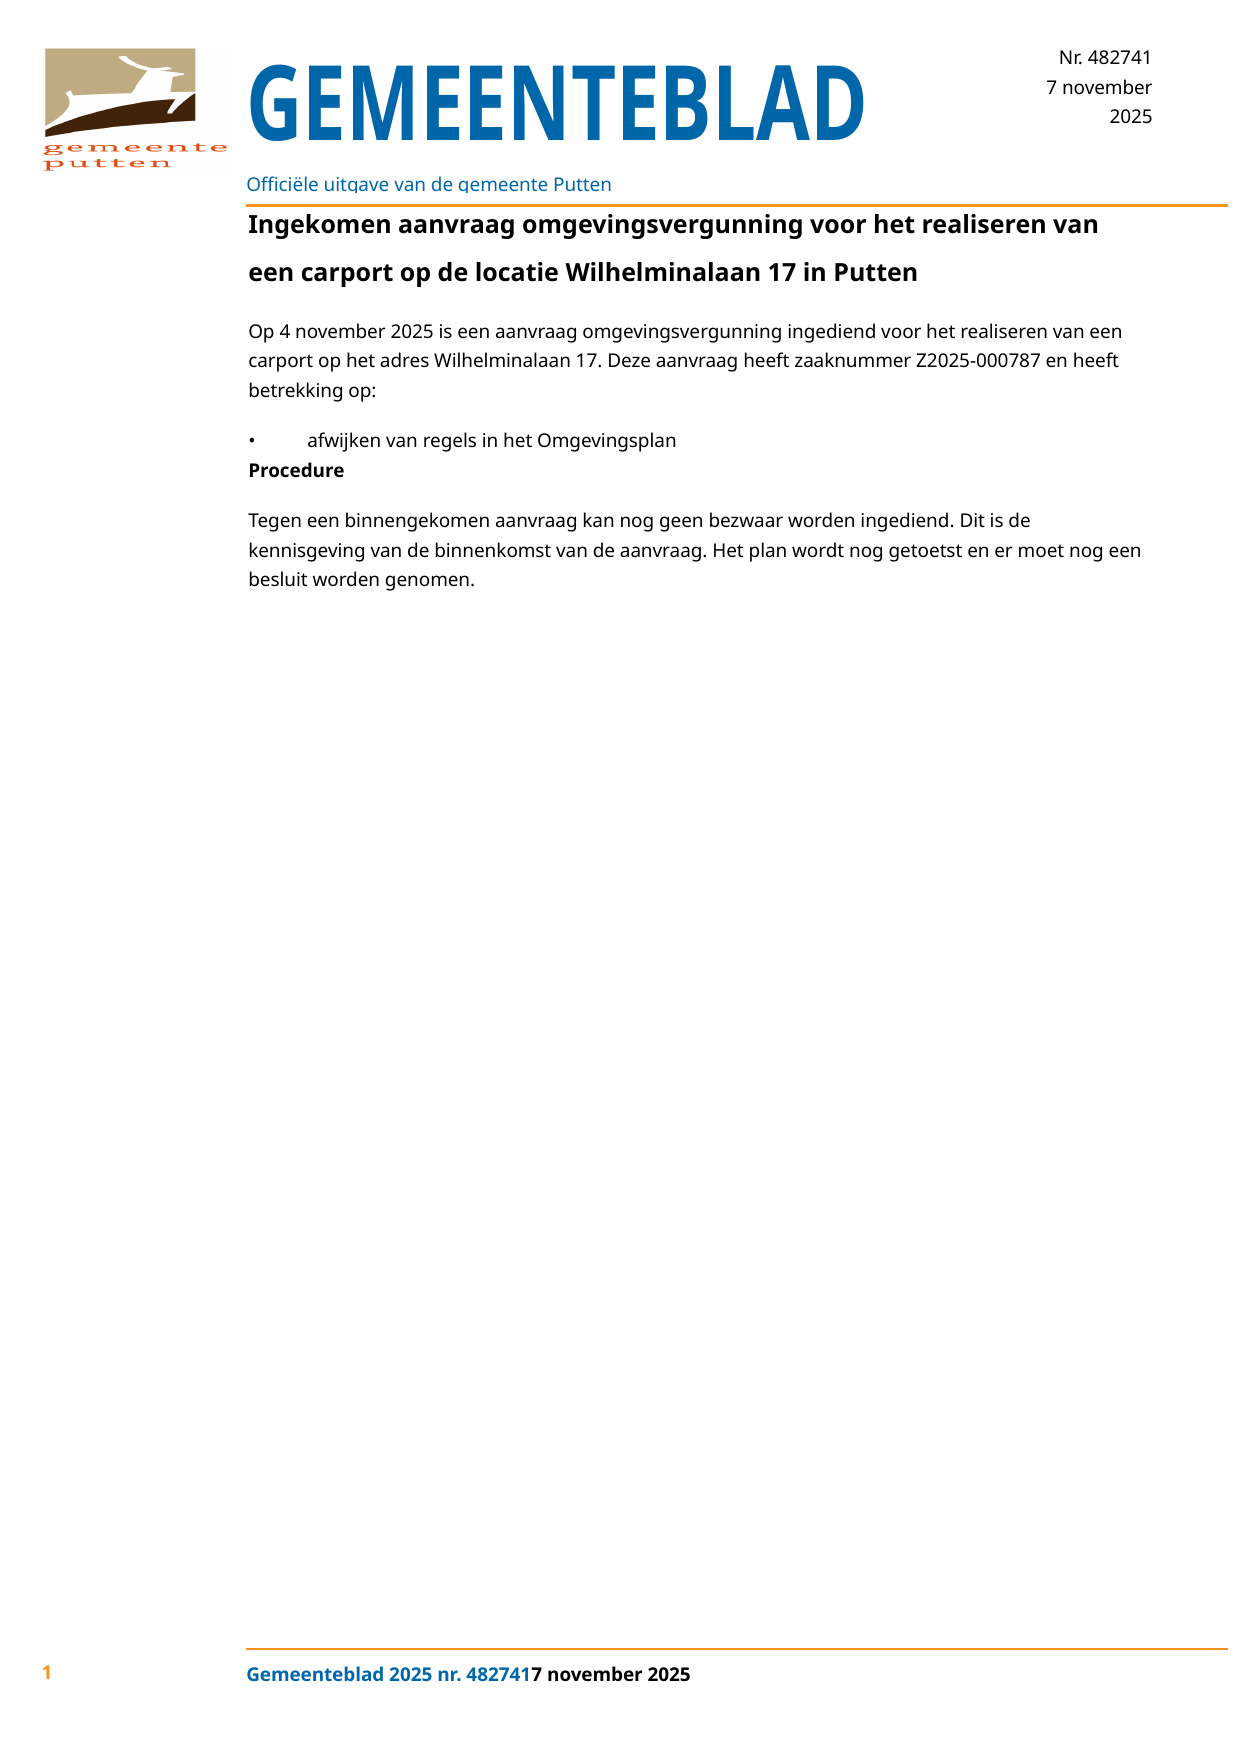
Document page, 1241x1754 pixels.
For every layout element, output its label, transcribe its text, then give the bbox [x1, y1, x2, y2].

text Tegen een binnengekomen aanvraag kan nog geen bezwaar worden ingediend. Dit is de kennisgeving van de binnenkomst van de aanvraag. Het plan wordt nog getoetst en er moet nog een besluit worden genomen. [248, 507, 1152, 592]
picture [41, 47, 231, 172]
text Op 4 november 2025 is een aanvraag omgevingsvergunning ingediend voor het realiseren van een carport op het adres Wilhelminalaan 17. Deze aanvraag heeft zaaknummer Z2025-000787 en heeft betrekking op: [248, 318, 1152, 403]
text Procedure [248, 457, 1152, 483]
list afwijken van regels in het Omgevingsplan [248, 427, 1152, 453]
text Ingekomen aanvraag omgevingsvergunning voor het realiseren van een carport op de locatie Wilhelminalaan 17 in Putten [248, 207, 1152, 288]
